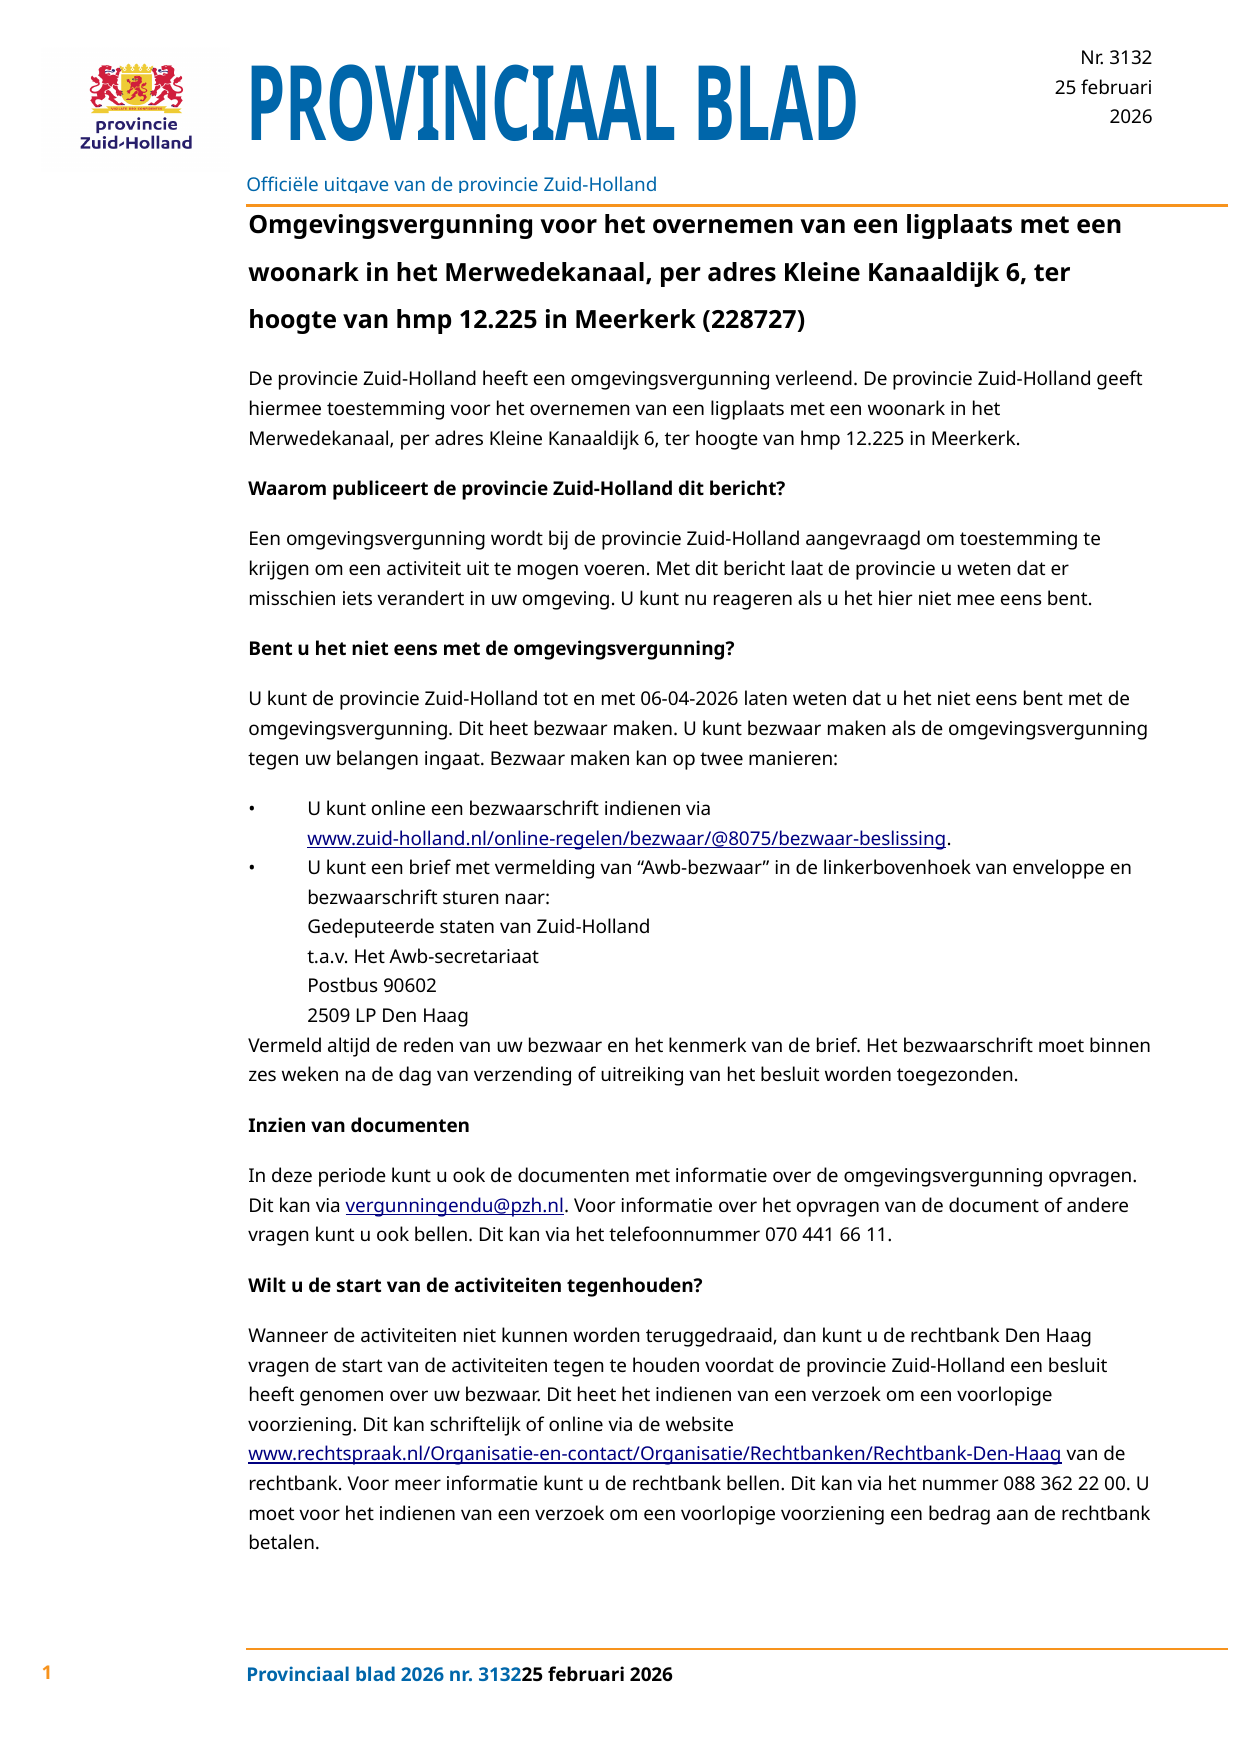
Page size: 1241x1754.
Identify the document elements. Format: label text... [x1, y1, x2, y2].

text Waarom publiceert de provincie Zuid-Holland dit bericht? [248, 475, 1152, 501]
text Vermeld altijd de reden van uw bezwaar en het kenmerk van de brief. Het bezwaarschrift moet binnen zes weken na de dag van verzending of uitreiking van het besluit worden toegezonden. [248, 1032, 1152, 1087]
list 2509 LP Den Haag [248, 1002, 1152, 1028]
text In deze periode kunt u ook de documenten met informatie over de omgevingsvergunning opvragen. Dit kan via vergunningendu@pzh.nl. Voor informatie over het opvragen van de document of andere vragen kunt u ook bellen. Dit kan via het telefoonnummer 070 441 66 11. [248, 1162, 1152, 1247]
list U kunt een brief met vermelding van “Awb-bezwaar” in de linkerbovenhoek van enveloppe en bezwaarschrift sturen naar: [248, 854, 1152, 909]
text U kunt de provincie Zuid-Holland tot en met 06-04-2026 laten weten dat u het niet eens bent met de omgevingsvergunning. Dit heet bezwaar maken. U kunt bezwaar maken als de omgevingsvergunning tegen uw belangen ingaat. Bezwaar maken kan op twee manieren: [248, 686, 1152, 770]
text Een omgevingsvergunning wordt bij de provincie Zuid-Holland aangevraagd om toestemming te krijgen om een activiteit uit te mogen voeren. Met dit bericht laat de provincie u weten dat er misschien iets verandert in uw omgeving. U kunt nu reageren als u het hier niet mee eens bent. [248, 526, 1152, 610]
text De provincie Zuid-Holland heeft een omgevingsvergunning verleend. De provincie Zuid-Holland geeft hiermee toestemming voor het overnemen van een ligplaats met een woonark in het Merwedekanaal, per adres Kleine Kanaaldijk 6, ter hoogte van hmp 12.225 in Meerkerk. [248, 366, 1152, 450]
text Wanneer de activiteiten niet kunnen worden teruggedraaid, dan kunt u de rechtbank Den Haag vragen de start van de activiteiten tegen te houden voordat de provincie Zuid-Holland een besluit heeft genomen over uw bezwaar. Dit heet het indienen van een verzoek om een voorlopige voorziening. Dit kan schriftelijk of online via de website www.rechtspraak.nl/Organisatie-en-contact/Organisatie/Rechtbanken/Rechtbank-Den-Haag van de rechtbank. Voor meer informatie kunt u de rechtbank bellen. Dit kan via het nummer 088 362 22 00. U moet voor het indienen van een verzoek om een voorlopige voorziening een bedrag aan de rechtbank betalen. [248, 1322, 1152, 1555]
text Wilt u de start van de activiteiten tegenhouden? [248, 1272, 1152, 1297]
list U kunt online een bezwaarschrift indienen via www.zuid-holland.nl/online-regelen/bezwaar/@8075/bezwaar-beslissing. [248, 795, 1152, 850]
text Omgevingsvergunning voor het overnemen van een ligplaats met een woonark in het Merwedekanaal, per adres Kleine Kanaaldijk 6, ter hoogte van hmp 12.225 in Meerkerk (228727) [248, 207, 1152, 336]
picture [41, 47, 231, 172]
list t.a.v. Het Awb-secretariaat [248, 943, 1152, 969]
list Gedeputeerde staten van Zuid-Holland [248, 913, 1152, 939]
text Bent u het niet eens met de omgevingsvergunning? [248, 635, 1152, 661]
text Inzien van documenten [248, 1112, 1152, 1137]
list Postbus 90602 [248, 973, 1152, 998]
